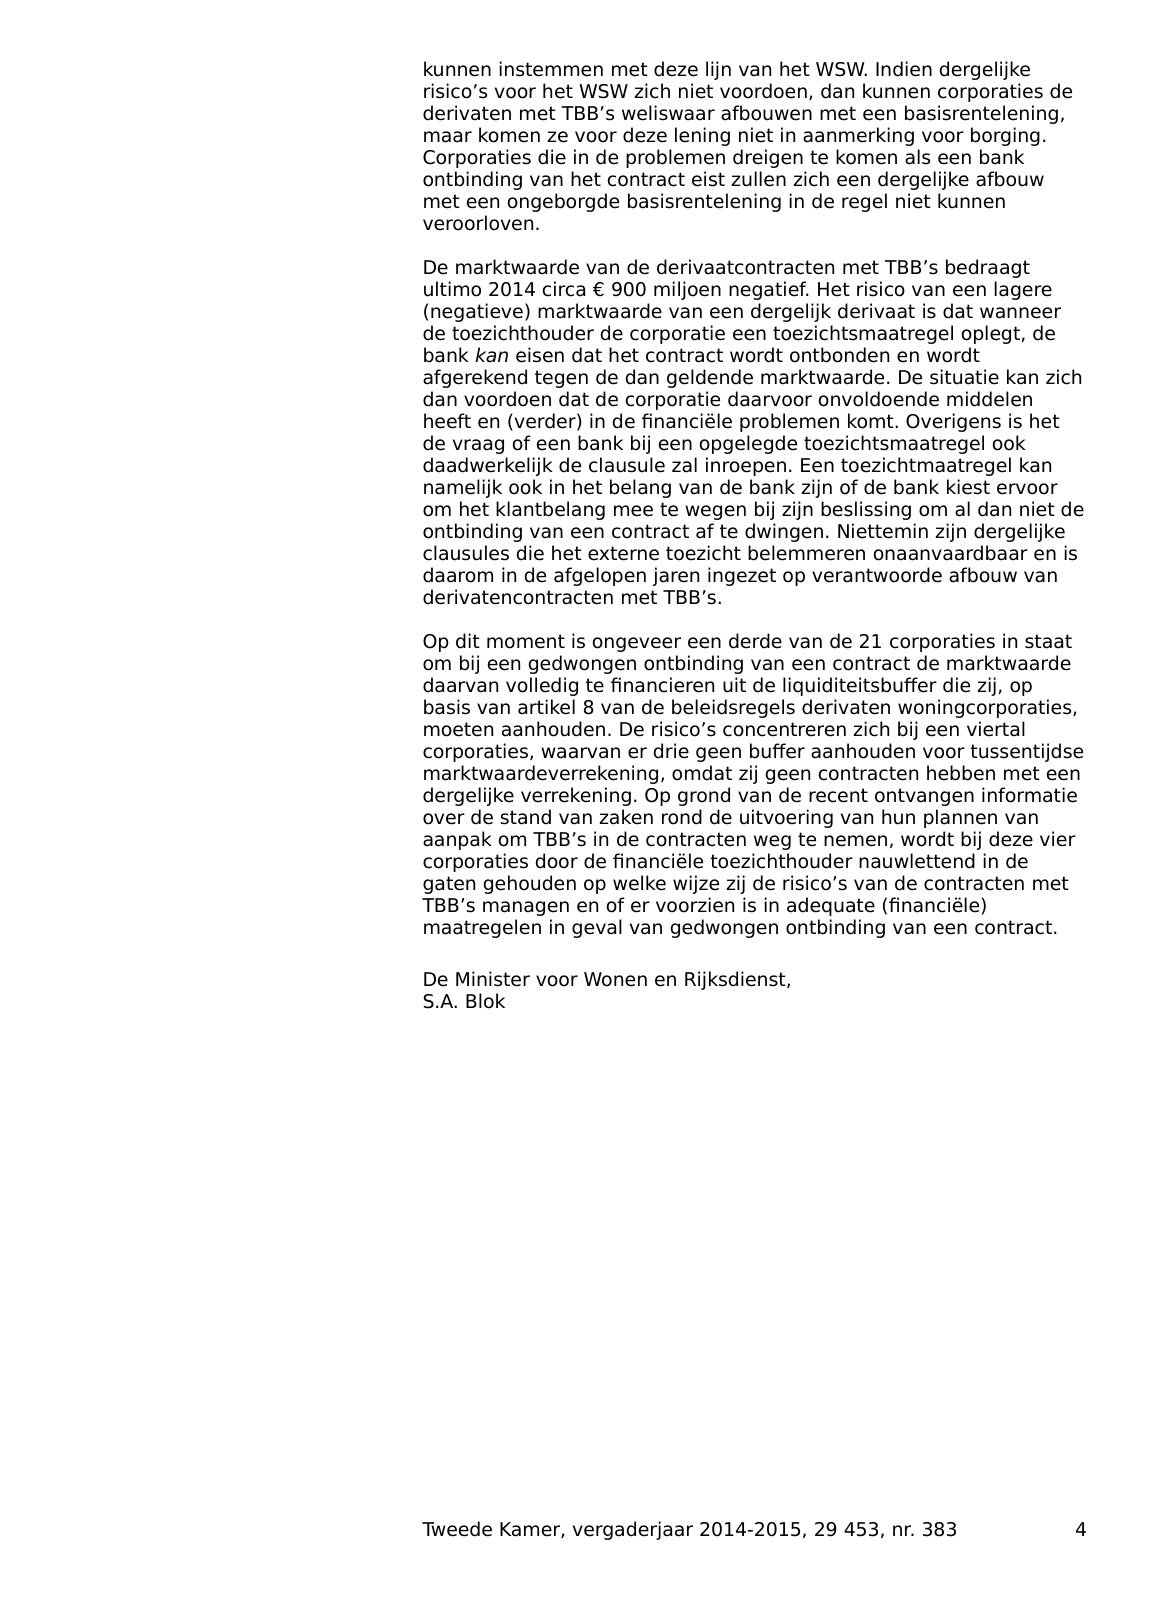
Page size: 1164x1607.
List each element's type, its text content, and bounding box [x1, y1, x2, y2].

text Op dit moment is ongeveer een derde van de 21 corporaties in staat om bij een gedwongen ontbinding van een contract de marktwaarde daarvan volledig te financieren uit de liquiditeitsbuffer die zij, op basis van artikel 8 van de beleidsregels derivaten woningcorporaties, moeten aanhouden. De risico’s concentreren zich bij een viertal corporaties, waarvan er drie geen buffer aanhouden voor tussentijdse marktwaardeverrekening, omdat zij geen contracten hebben met een dergelijke verrekening. Op grond van de recent ontvangen informatie over de stand van zaken rond de uitvoering van hun plannen van aanpak om TBB’s in de contracten weg te nemen, wordt bij deze vier corporaties door de financiële toezichthouder nauwlettend in de gaten gehouden op welke wijze zij de risico’s van de contracten met TBB’s managen en of er voorzien is in adequate (financiële) maatregelen in geval van gedwongen ontbinding van een contract. [422, 631, 1087, 939]
text De marktwaarde van de derivaatcontracten met TBB’s bedraagt ultimo 2014 circa € 900 miljoen negatief. Het risico van een lagere (negatieve) marktwaarde van een dergelijk derivaat is dat wanneer de toezichthouder de corporatie een toezichtsmaatregel oplegt, de bank kan eisen dat het contract wordt ontbonden en wordt afgerekend tegen de dan geldende marktwaarde. De situatie kan zich dan voordoen dat de corporatie daarvoor onvoldoende middelen heeft en (verder) in de financiële problemen komt. Overigens is het de vraag of een bank bij een opgelegde toezichtsmaatregel ook daadwerkelijk de clausule zal inroepen. Een toezichtmaatregel kan namelijk ook in het belang van de bank zijn of de bank kiest ervoor om het klantbelang mee te wegen bij zijn beslissing om al dan niet de ontbinding van een contract af te dwingen. Niettemin zijn dergelijke clausules die het externe toezicht belemmeren onaanvaardbaar en is daarom in de afgelopen jaren ingezet op verantwoorde afbouw van derivatencontracten met TBB’s. [422, 257, 1087, 609]
text De Minister voor Wonen en Rijksdienst, S.A. Blok [422, 969, 1087, 1013]
text kunnen instemmen met deze lijn van het WSW. Indien dergelijke risico’s voor het WSW zich niet voordoen, dan kunnen corporaties de derivaten met TBB’s weliswaar afbouwen met een basisrentelening, maar komen ze voor deze lening niet in aanmerking voor borging. Corporaties die in de problemen dreigen te komen als een bank ontbinding van het contract eist zullen zich een dergelijke afbouw met een ongeborgde basisrentelening in de regel niet kunnen veroorloven. [422, 59, 1087, 235]
